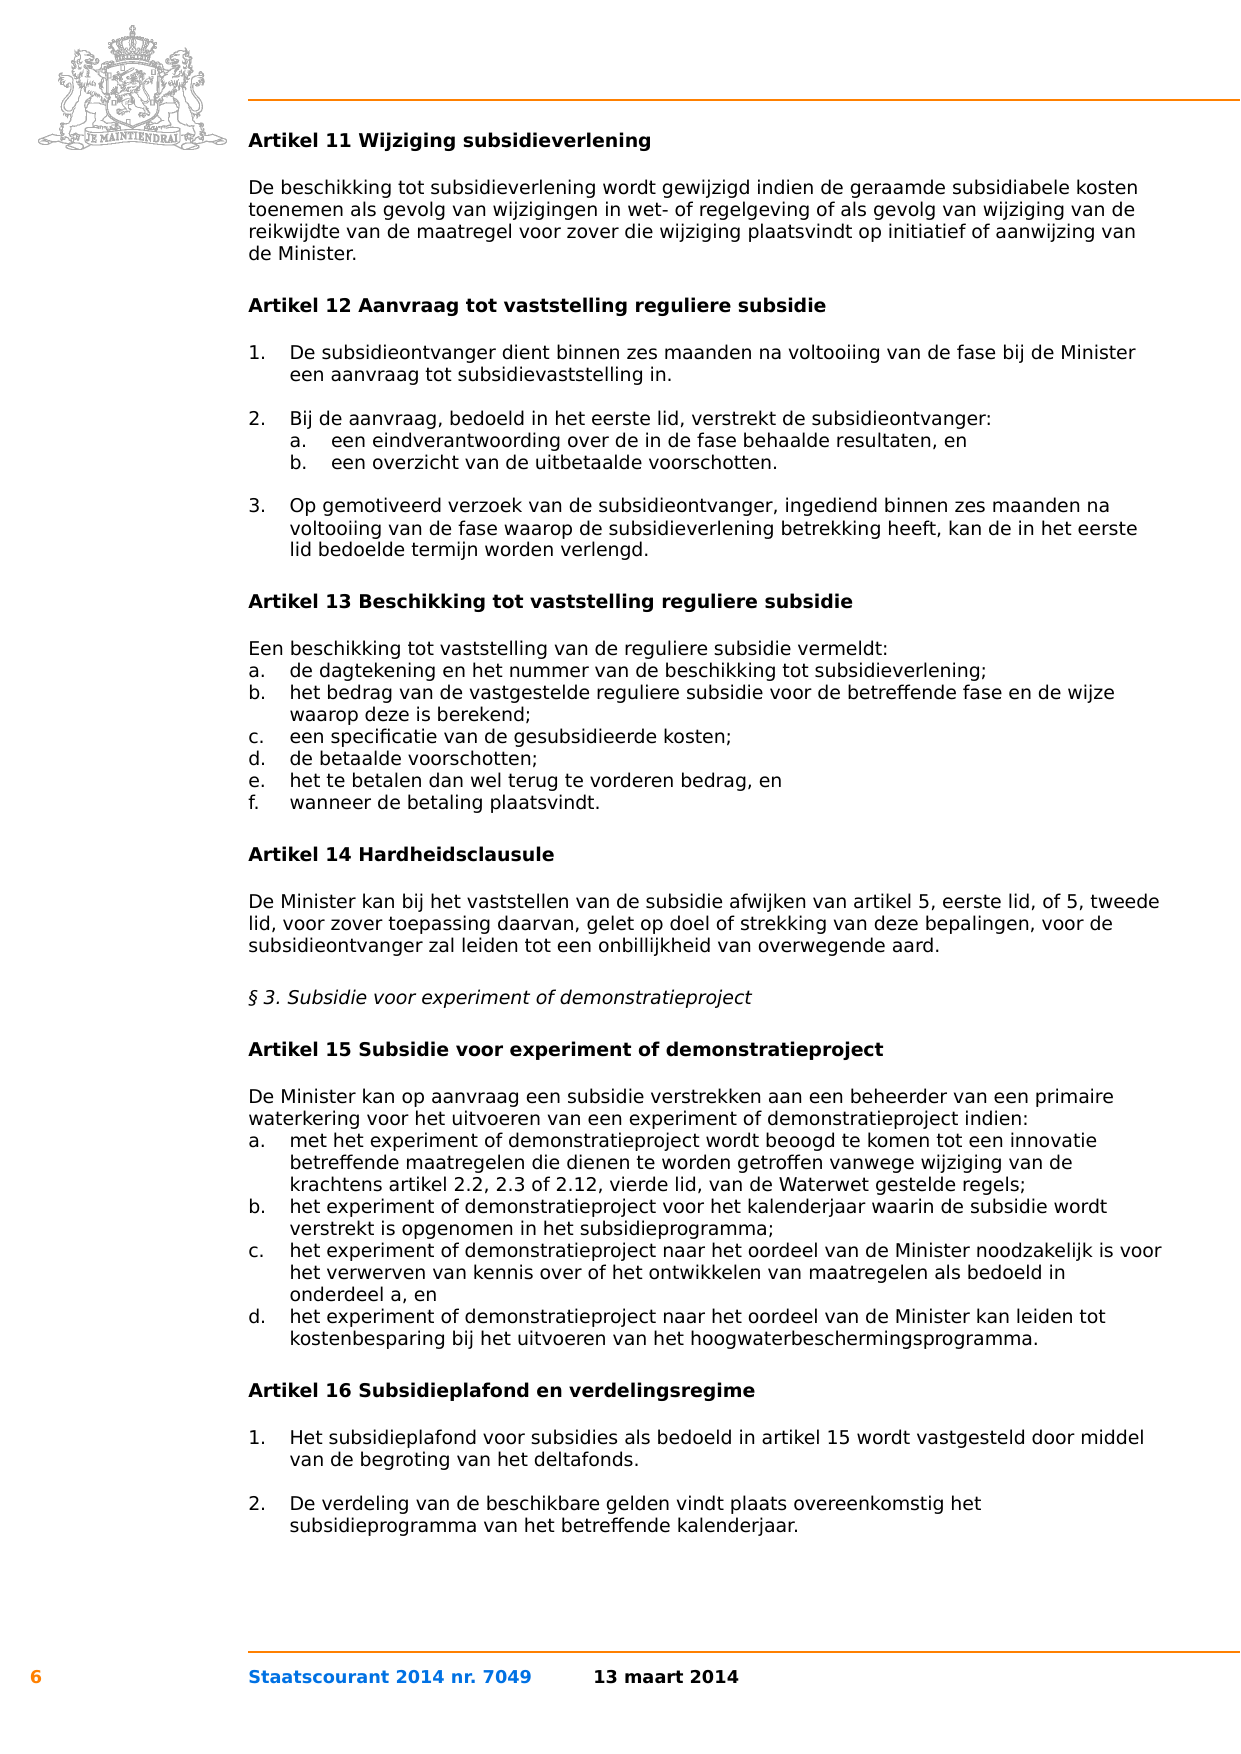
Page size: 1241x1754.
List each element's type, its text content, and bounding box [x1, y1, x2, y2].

text a. een eindverantwoording over de in de fase behaalde resultaten, en [289, 429, 1163, 452]
text 2. Bij de aanvraag, bedoeld in het eerste lid, verstrekt de subsidieontvanger: [248, 408, 1163, 429]
text e. het te betalen dan wel terug te vorderen bedrag, en [248, 770, 1163, 792]
subtitle Artikel 12 Aanvraag tot vaststelling reguliere subsidie [248, 295, 1163, 317]
text d. de betaalde voorschotten; [248, 748, 1163, 770]
text 3. Op gemotiveerd verzoek van de subsidieontvanger, ingediend binnen zes maanden na voltooiing van de fase waarop de subsidieverlening betrekking heeft, kan de in het eerste lid bedoelde termijn worden verlengd. [248, 495, 1163, 561]
text 2. De verdeling van de beschikbare gelden vindt plaats overeenkomstig het subsidieprogramma van het betreffende kalenderjaar. [248, 1493, 1163, 1537]
picture [38, 25, 227, 150]
subtitle Artikel 16 Subsidieplafond en verdelingsregime [248, 1380, 1163, 1402]
text a. met het experiment of demonstratieproject wordt beoogd te komen tot een innovatie betreffende maatregelen die dienen te worden getroffen vanwege wijziging van de krachtens artikel 2.2, 2.3 of 2.12, vierde lid, van de Waterwet gestelde regels; [248, 1130, 1163, 1196]
text 1. De subsidieontvanger dient binnen zes maanden na voltooiing van de fase bij de Minister een aanvraag tot subsidievaststelling in. [248, 342, 1163, 386]
text Een beschikking tot vaststelling van de reguliere subsidie vermeldt: [248, 638, 1163, 660]
text f. wanneer de betaling plaatsvindt. [248, 792, 1163, 814]
subtitle Artikel 11 Wijziging subsidieverlening [248, 130, 1163, 152]
text c. een specificatie van de gesubsidieerde kosten; [248, 726, 1163, 748]
text b. het experiment of demonstratieproject voor het kalenderjaar waarin de subsidie wordt verstrekt is opgenomen in het subsidieprogramma; [248, 1196, 1163, 1240]
subtitle § 3. Subsidie voor experiment of demonstratieproject [248, 987, 1163, 1009]
text De Minister kan bij het vaststellen van de subsidie afwijken van artikel 5, eerste lid, of 5, tweede lid, voor zover toepassing daarvan, gelet op doel of strekking van deze bepalingen, voor de subsidieontvanger zal leiden tot een onbillijkheid van overwegende aard. [248, 891, 1163, 957]
subtitle Artikel 13 Beschikking tot vaststelling reguliere subsidie [248, 591, 1163, 613]
text d. het experiment of demonstratieproject naar het oordeel van de Minister kan leiden tot kostenbesparing bij het uitvoeren van het hoogwaterbeschermingsprogramma. [248, 1306, 1163, 1350]
text De Minister kan op aanvraag een subsidie verstrekken aan een beheerder van een primaire waterkering voor het uitvoeren van een experiment of demonstratieproject indien: [248, 1086, 1163, 1130]
text a. de dagtekening en het nummer van de beschikking tot subsidieverlening; [248, 660, 1163, 682]
subtitle Artikel 15 Subsidie voor experiment of demonstratieproject [248, 1039, 1163, 1061]
text De beschikking tot subsidieverlening wordt gewijzigd indien de geraamde subsidiabele kosten toenemen als gevolg van wijzigingen in wet- of regelgeving of als gevolg van wijziging van de reikwijdte van de maatregel voor zover die wijziging plaatsvindt op initiatief of aanwijzing van de Minister. [248, 177, 1163, 265]
text b. het bedrag van de vastgestelde reguliere subsidie voor de betreffende fase en de wijze waarop deze is berekend; [248, 682, 1163, 726]
text c. het experiment of demonstratieproject naar het oordeel van de Minister noodzakelijk is voor het verwerven van kennis over of het ontwikkelen van maatregelen als bedoeld in onderdeel a, en [248, 1240, 1163, 1306]
text b. een overzicht van de uitbetaalde voorschotten. [289, 452, 1163, 473]
subtitle Artikel 14 Hardheidsclausule [248, 844, 1163, 866]
text 1. Het subsidieplafond voor subsidies als bedoeld in artikel 15 wordt vastgesteld door middel van de begroting van het deltafonds. [248, 1427, 1163, 1471]
